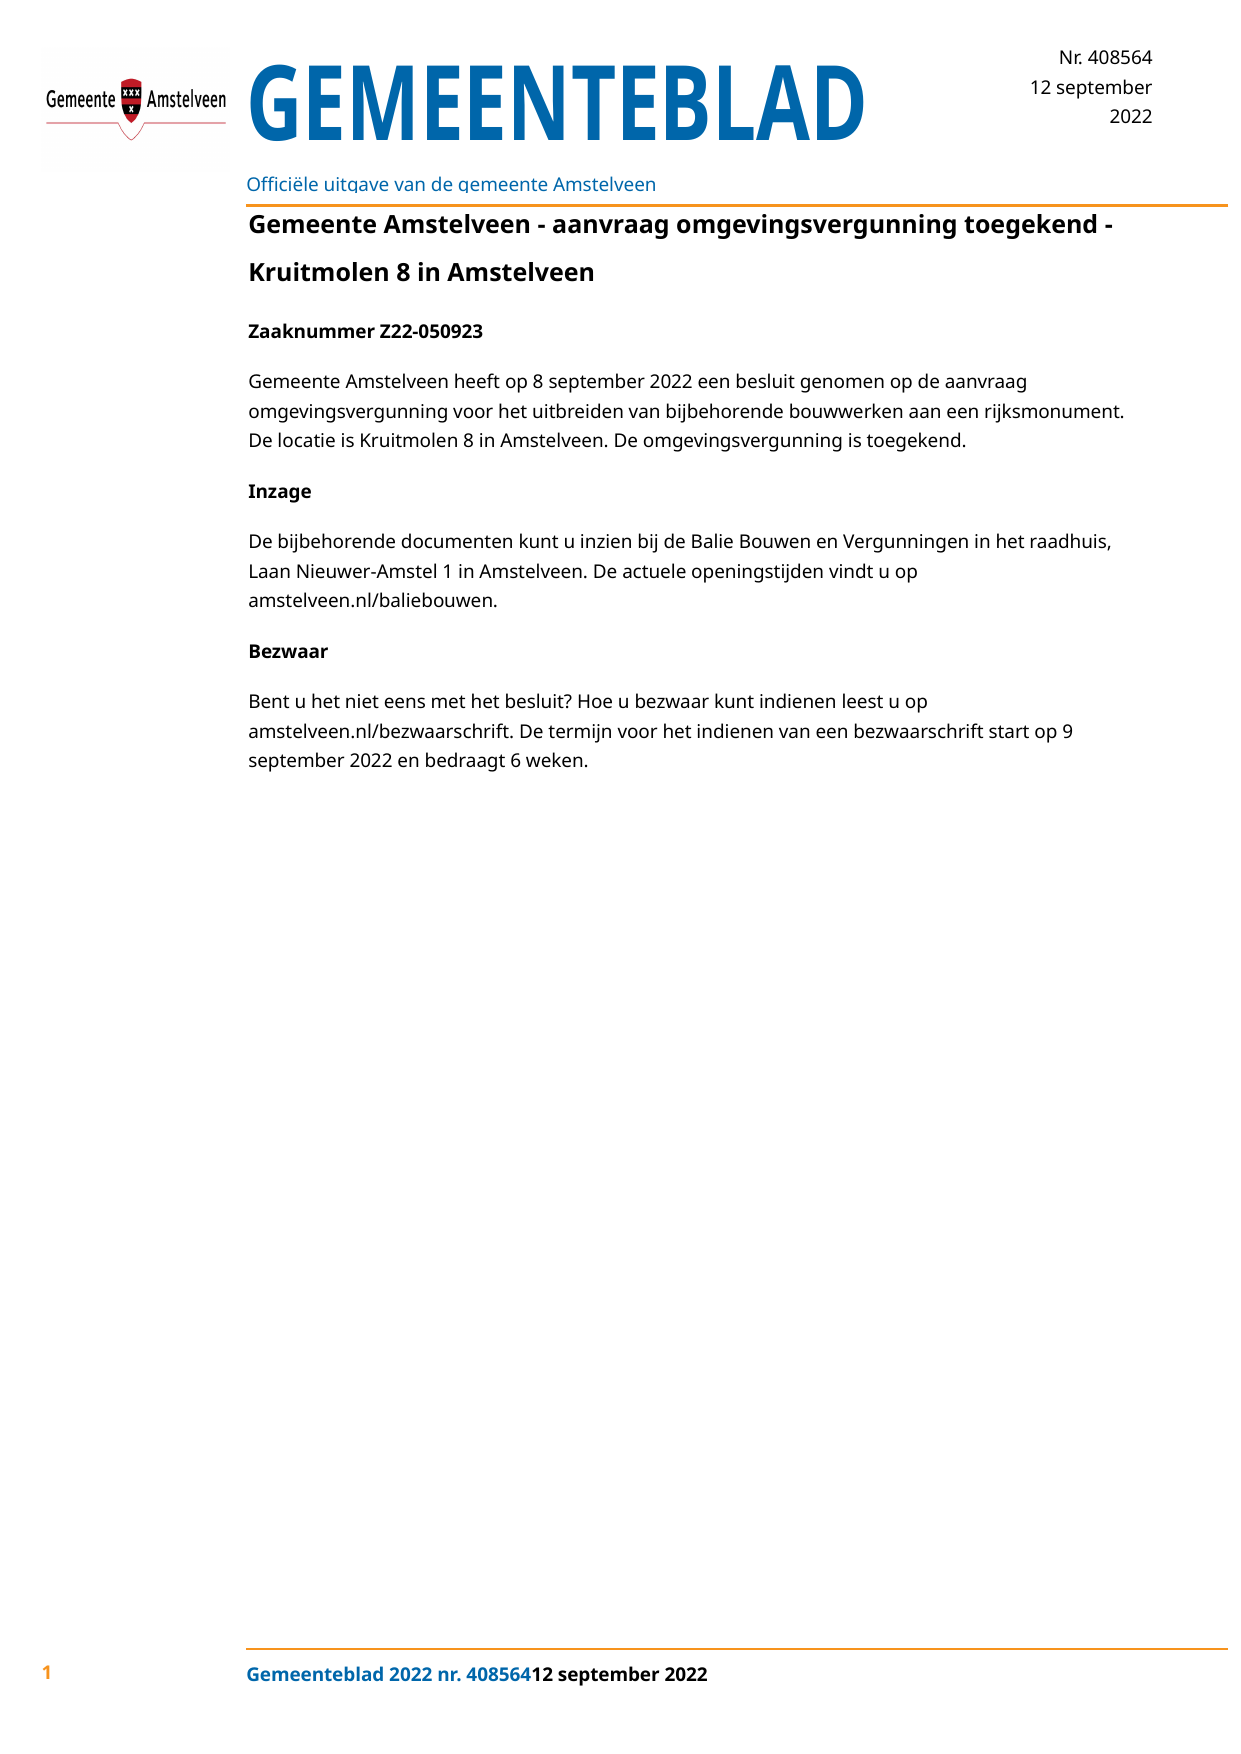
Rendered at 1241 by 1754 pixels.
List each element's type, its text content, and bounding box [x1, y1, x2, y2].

text Gemeente Amstelveen heeft op 8 september 2022 een besluit genomen op de aanvraag omgevingsvergunning voor het uitbreiden van bijbehorende bouwwerken aan een rijksmonument. De locatie is Kruitmolen 8 in Amstelveen. De omgevingsvergunning is toegekend. [248, 368, 1152, 453]
text Bezwaar [248, 638, 1152, 664]
picture [41, 47, 231, 172]
text Inzage [248, 478, 1152, 504]
text De bijbehorende documenten kunt u inzien bij de Balie Bouwen en Vergunningen in het raadhuis, Laan Nieuwer-Amstel 1 in Amstelveen. De actuele openingstijden vindt u op amstelveen.nl/baliebouwen. [248, 528, 1152, 613]
text Gemeente Amstelveen - aanvraag omgevingsvergunning toegekend - Kruitmolen 8 in Amstelveen [248, 207, 1152, 288]
text Zaaknummer Z22-050923 [248, 318, 1152, 344]
text Bent u het niet eens met het besluit? Hoe u bezwaar kunt indienen leest u op amstelveen.nl/bezwaarschrift. De termijn voor het indienen van een bezwaarschrift start op 9 september 2022 en bedraagt 6 weken. [248, 688, 1152, 773]
